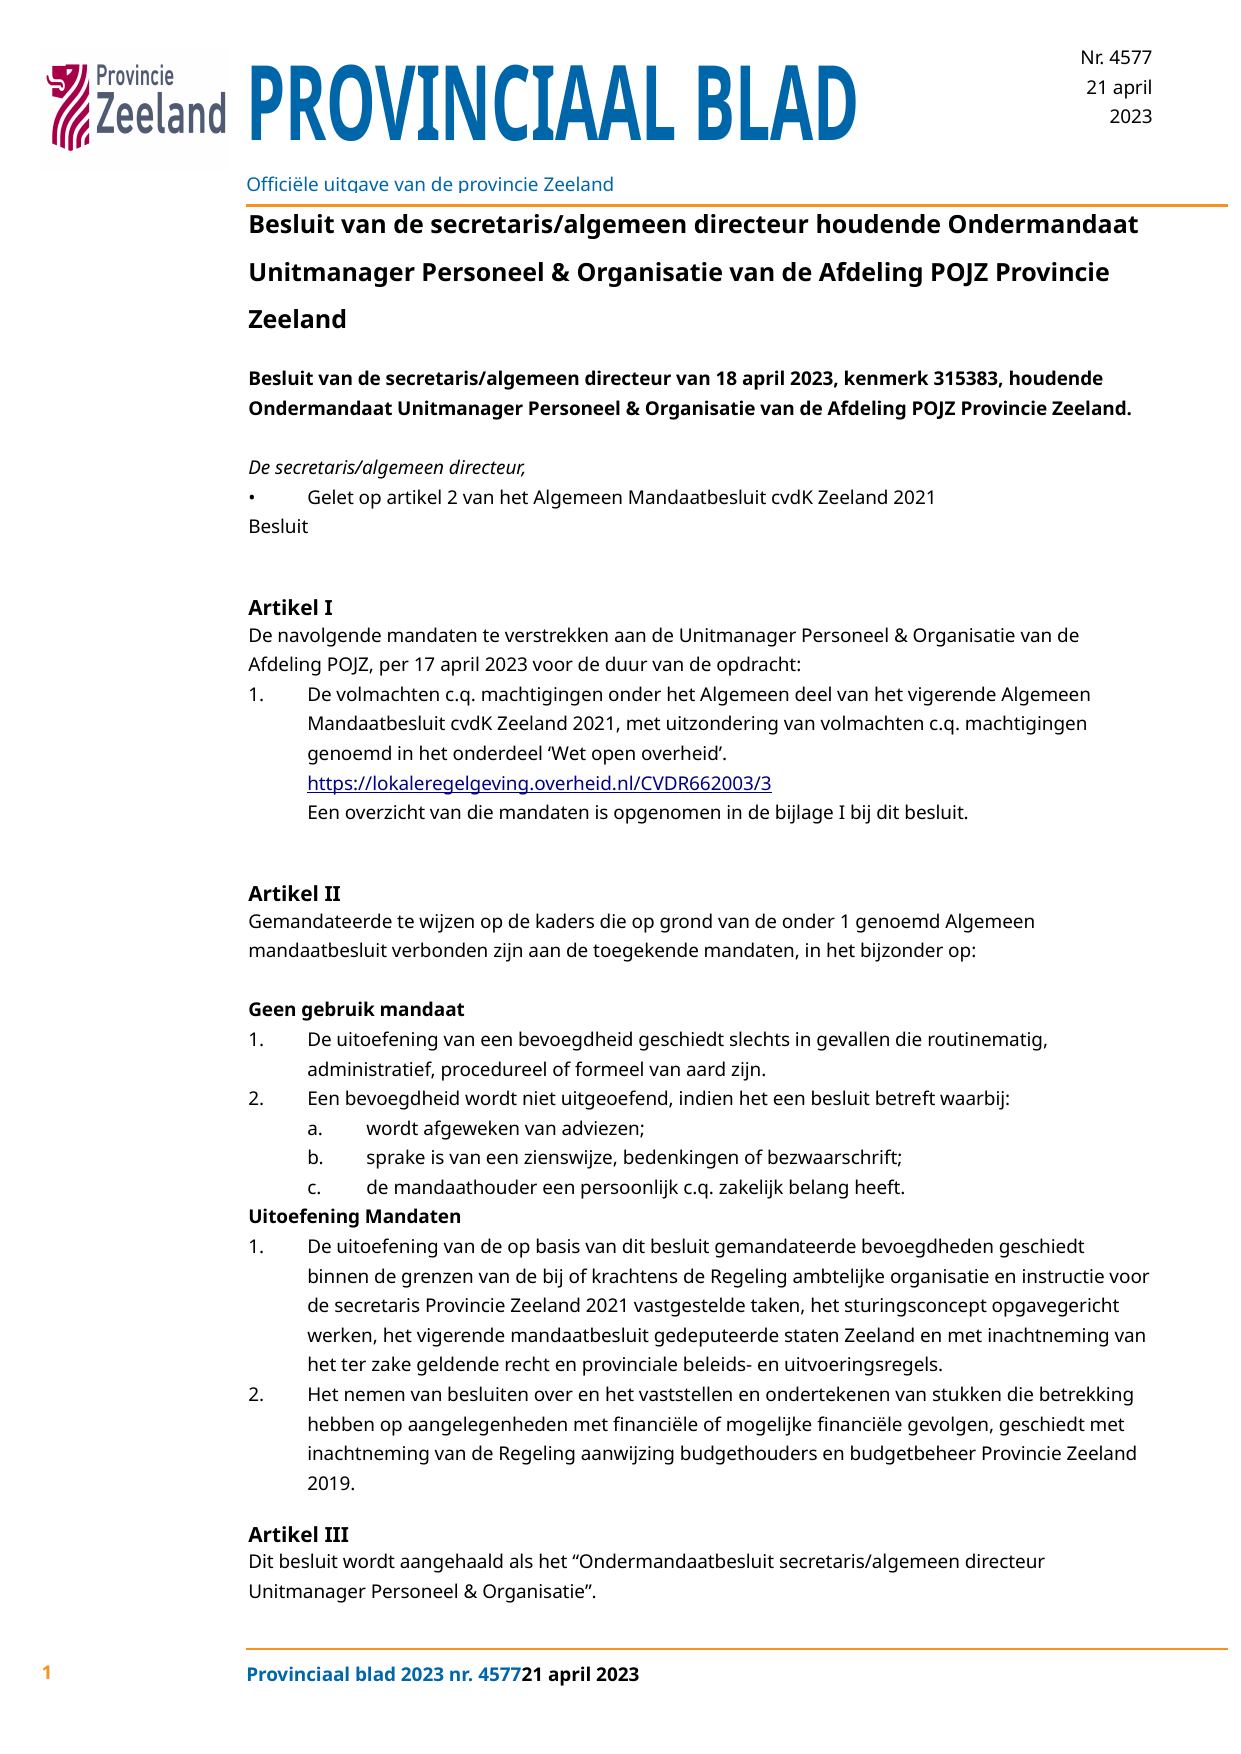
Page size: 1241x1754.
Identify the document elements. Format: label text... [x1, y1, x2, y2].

list De uitoefening van een bevoegdheid geschiedt slechts in gevallen die routinematig, administratief, procedureel of formeel van aard zijn. [248, 1026, 1152, 1081]
list De volmachten c.q. machtigingen onder het Algemeen deel van het vigerende Algemeen Mandaatbesluit cvdK Zeeland 2021, met uitzondering van volmachten c.q. machtigingen genoemd in het onderdeel ‘Wet open overheid’. https://lokaleregelgeving.overheid.nl/CVDR662003/3 [248, 681, 1152, 796]
list de mandaathouder een persoonlijk c.q. zakelijk belang heeft. [307, 1174, 1152, 1200]
text De navolgende mandaten te verstrekken aan de Unitmanager Personeel & Organisatie van de Afdeling POJZ, per 17 april 2023 voor de duur van de opdracht: [248, 622, 1152, 677]
text Uitoefening Mandaten [248, 1204, 1152, 1229]
text De secretaris/algemeen directeur, [248, 454, 1152, 480]
text Geen gebruik mandaat [248, 997, 1152, 1022]
text Artikel III [248, 1520, 1152, 1549]
text Artikel II [248, 879, 1152, 908]
list sprake is van een zienswijze, bedenkingen of bezwaarschrift; [307, 1144, 1152, 1170]
text Besluit [248, 513, 1152, 539]
text Besluit van de secretaris/algemeen directeur van 18 april 2023, kenmerk 315383, houdende Ondermandaat Unitmanager Personeel & Organisatie van de Afdeling POJZ Provincie Zeeland. [248, 366, 1152, 421]
list wordt afgeweken van adviezen; [307, 1115, 1152, 1141]
text Dit besluit wordt aangehaald als het “Ondermandaatbesluit secretaris/algemeen directeur Unitmanager Personeel & Organisatie”. [248, 1549, 1152, 1604]
list De uitoefening van de op basis van dit besluit gemandateerde bevoegdheden geschiedt binnen de grenzen van de bij of krachtens de Regeling ambtelijke organisatie en instructie voor de secretaris Provincie Zeeland 2021 vastgestelde taken, het sturingsconcept opgavegericht werken, het vigerende mandaatbesluit gedeputeerde staten Zeeland en met inachtneming van het ter zake geldende recht en provinciale beleids- en uitvoeringsregels. [248, 1233, 1152, 1377]
list Een bevoegdheid wordt niet uitgeoefend, indien het een besluit betreft waarbij: [248, 1085, 1152, 1111]
text Besluit van de secretaris/algemeen directeur houdende Ondermandaat Unitmanager Personeel & Organisatie van de Afdeling POJZ Provincie Zeeland [248, 207, 1152, 336]
text Gemandateerde te wijzen op de kaders die op grond van de onder 1 genoemd Algemeen mandaatbesluit verbonden zijn aan de toegekende mandaten, in het bijzonder op: [248, 908, 1152, 963]
picture [41, 47, 231, 172]
list Gelet op artikel 2 van het Algemeen Mandaatbesluit cvdK Zeeland 2021 [248, 484, 1152, 509]
list Het nemen van besluiten over en het vaststellen en ondertekenen van stukken die betrekking hebben op aangelegenheden met financiële of mogelijke financiële gevolgen, geschiedt met inachtneming van de Regeling aanwijzing budgethouders en budgetbeheer Provincie Zeeland 2019. [248, 1381, 1152, 1496]
text Artikel I [248, 593, 1152, 622]
list Een overzicht van die mandaten is opgenomen in de bijlage I bij dit besluit. [248, 799, 1152, 825]
